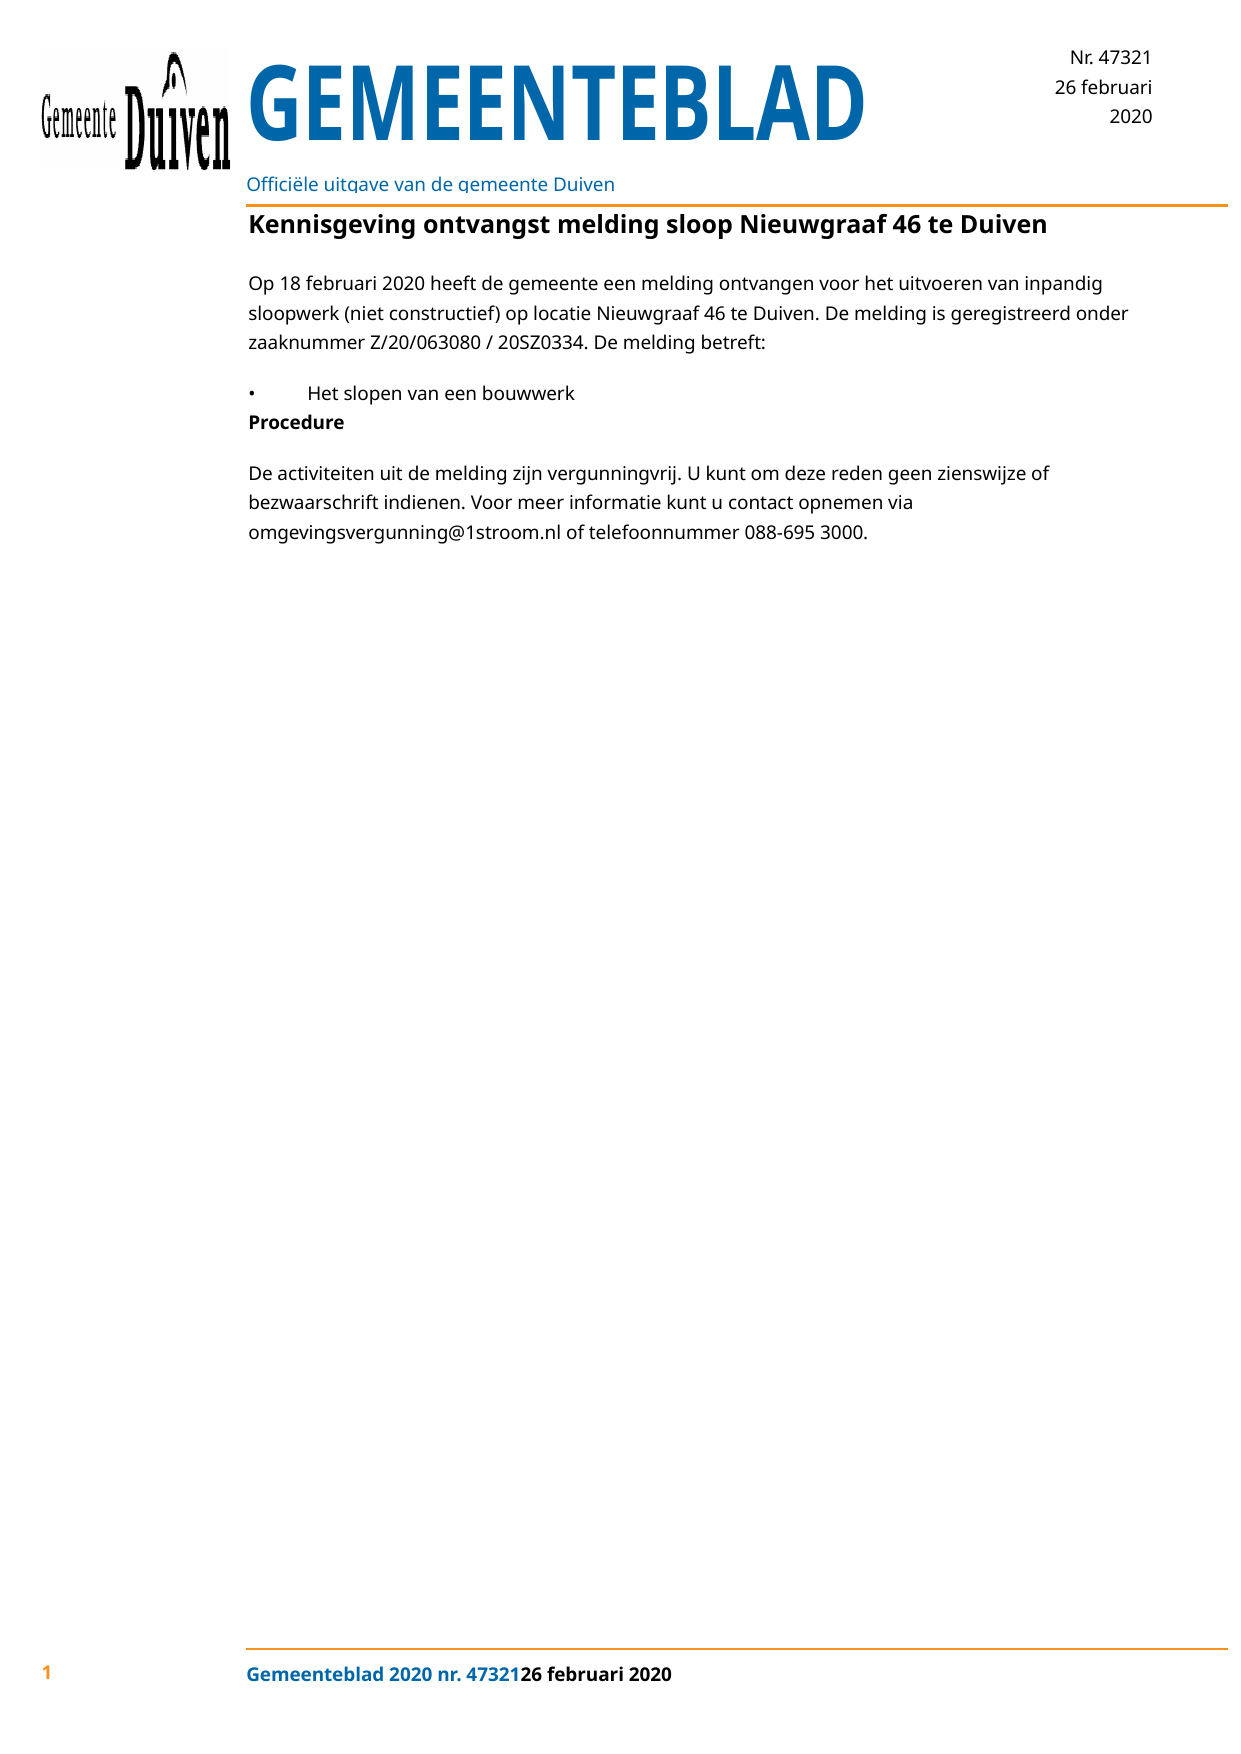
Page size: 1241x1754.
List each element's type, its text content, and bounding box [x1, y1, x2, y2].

list Het slopen van een bouwwerk [248, 380, 1152, 406]
picture [41, 47, 231, 172]
text Procedure [248, 409, 1152, 435]
text De activiteiten uit de melding zijn vergunningvrij. U kunt om deze reden geen zienswijze of bezwaarschrift indienen. Voor meer informatie kunt u contact opnemen via omgevingsvergunning@1stroom.nl of telefoonnummer 088-695 3000. [248, 460, 1152, 545]
text Op 18 februari 2020 heeft de gemeente een melding ontvangen voor het uitvoeren van inpandig sloopwerk (niet constructief) op locatie Nieuwgraaf 46 te Duiven. De melding is geregistreerd onder zaaknummer Z/20/063080 / 20SZ0334. De melding betreft: [248, 270, 1152, 355]
text Kennisgeving ontvangst melding sloop Nieuwgraaf 46 te Duiven [248, 207, 1152, 241]
